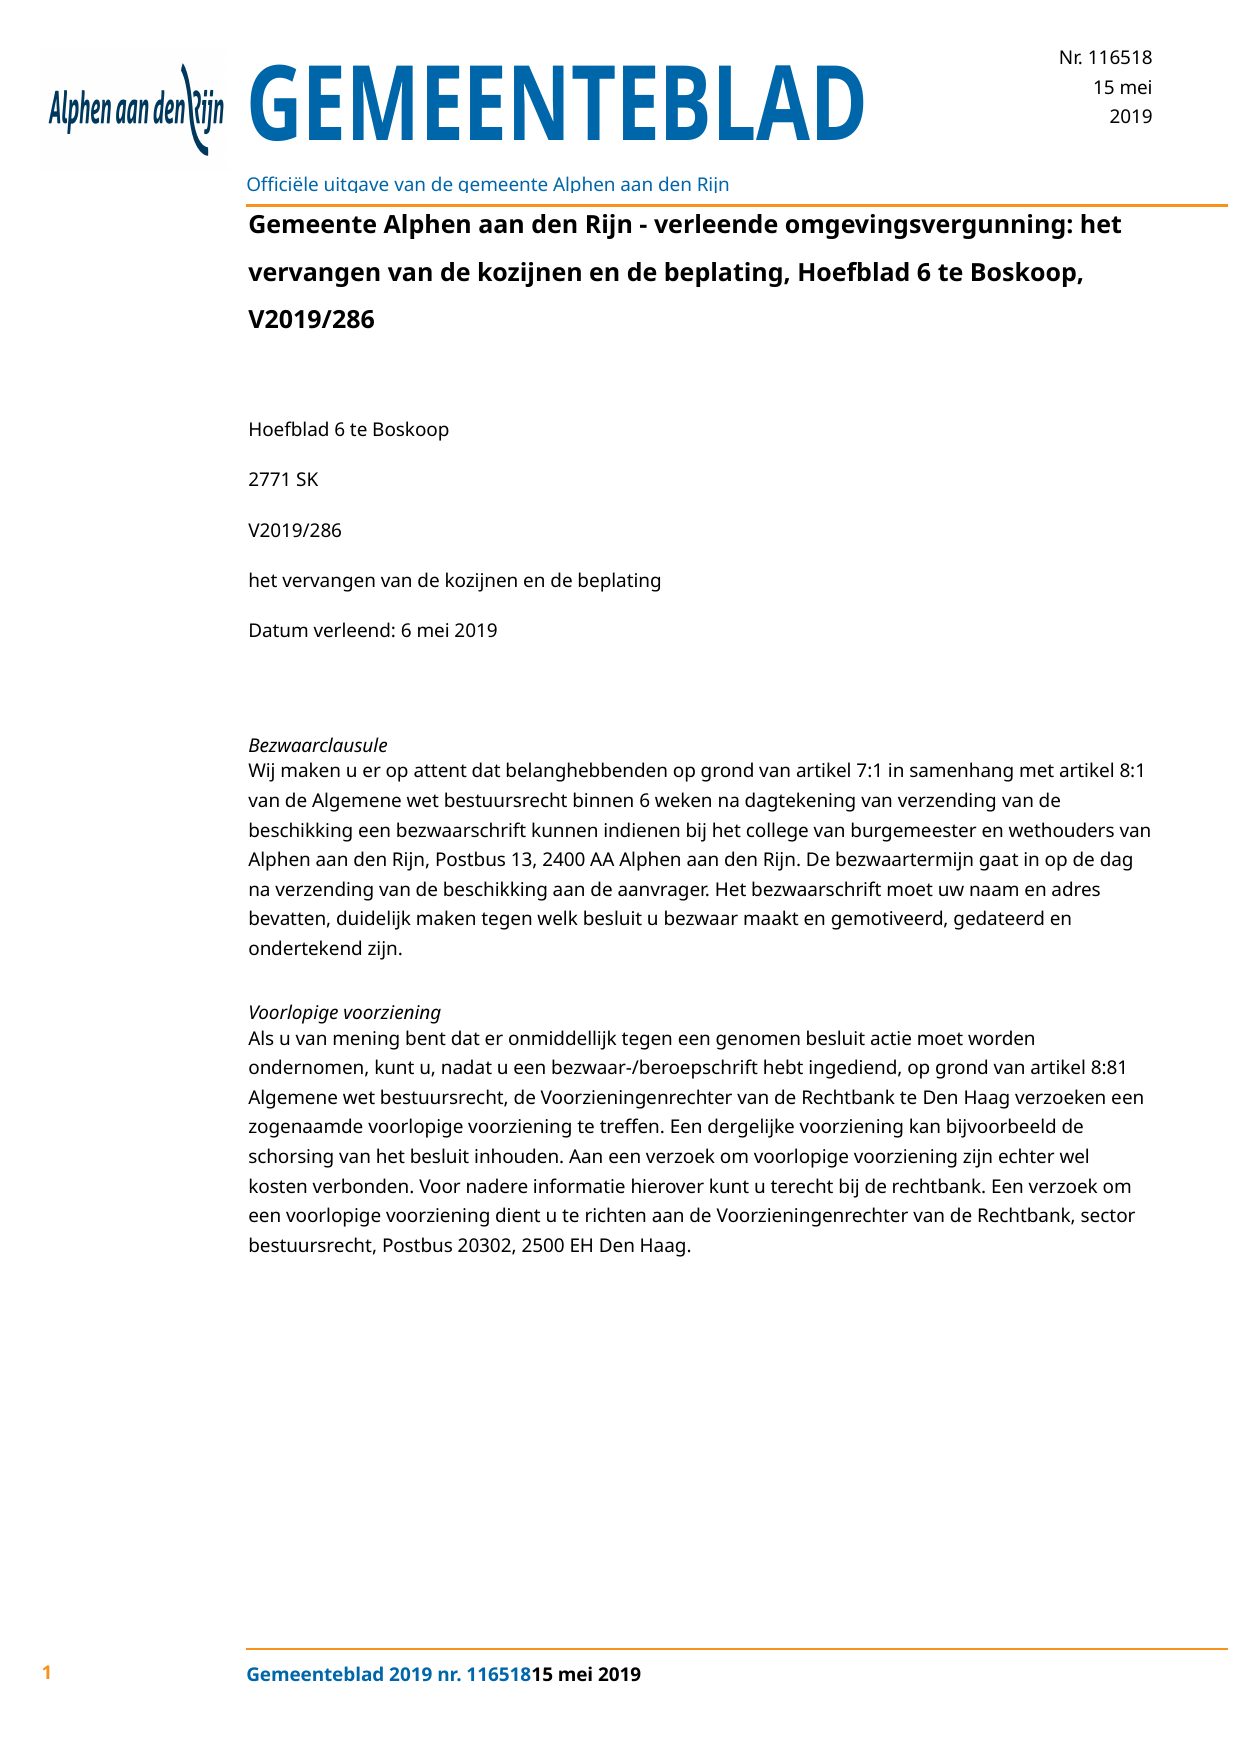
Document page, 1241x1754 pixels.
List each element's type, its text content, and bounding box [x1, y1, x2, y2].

text Voorlopige voorziening [248, 999, 1152, 1025]
text Wij maken u er op attent dat belanghebbenden op grond van artikel 7:1 in samenhang met artikel 8:1 van de Algemene wet bestuursrecht binnen 6 weken na dagtekening van verzending van de beschikking een bezwaarschrift kunnen indienen bij het college van burgemeester en wethouders van Alphen aan den Rijn, Postbus 13, 2400 AA Alphen aan den Rijn. De bezwaartermijn gaat in op de dag na verzending van de beschikking aan de aanvrager. Het bezwaarschrift moet uw naam en adres bevatten, duidelijk maken tegen welk besluit u bezwaar maakt en gemotiveerd, gedateerd en ondertekend zijn. [248, 758, 1152, 961]
picture [41, 47, 231, 172]
text V2019/286 [248, 517, 1152, 542]
text het vervangen van de kozijnen en de beplating [248, 567, 1152, 593]
text Datum verleend: 6 mei 2019 [248, 618, 1152, 643]
text Als u van mening bent dat er onmiddellijk tegen een genomen besluit actie moet worden ondernomen, kunt u, nadat u een bezwaar-/beroepschrift hebt ingediend, op grond van artikel 8:81 Algemene wet bestuursrecht, de Voorzieningenrechter van de Rechtbank te Den Haag verzoeken een zogenaamde voorlopige voorziening te treffen. Een dergelijke voorziening kan bijvoorbeeld de schorsing van het besluit inhouden. Aan een verzoek om voorlopige voorziening zijn echter wel kosten verbonden. Voor nadere informatie hierover kunt u terecht bij de rechtbank. Een verzoek om een voorlopige voorziening dient u te richten aan de Voorzieningenrechter van de Rechtbank, sector bestuursrecht, Postbus 20302, 2500 EH Den Haag. [248, 1025, 1152, 1258]
text Gemeente Alphen aan den Rijn - verleende omgevingsvergunning: het vervangen van de kozijnen en de beplating, Hoefblad 6 te Boskoop, V2019/286 [248, 207, 1152, 336]
text Hoefblad 6 te Boskoop [248, 416, 1152, 442]
text 2771 SK [248, 466, 1152, 492]
text Bezwaarclausule [248, 732, 1152, 758]
